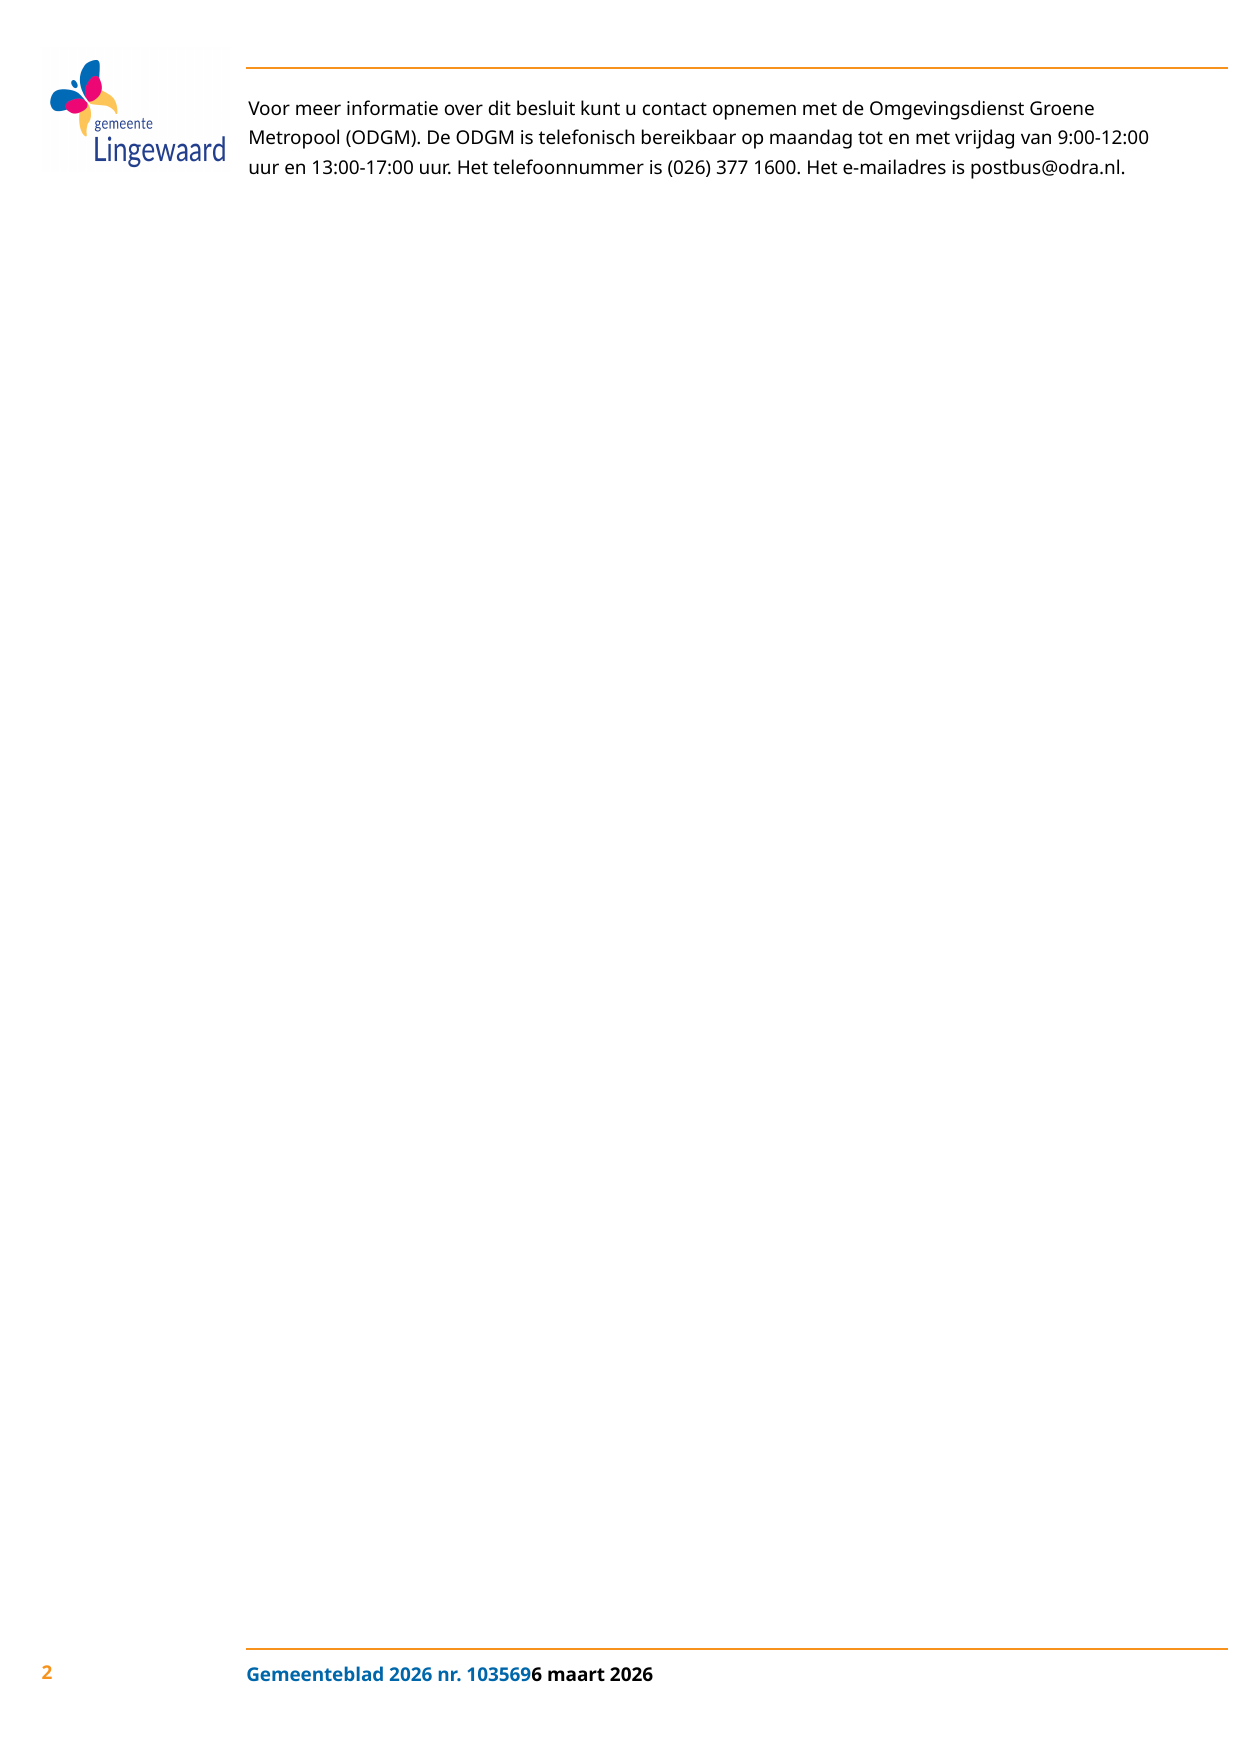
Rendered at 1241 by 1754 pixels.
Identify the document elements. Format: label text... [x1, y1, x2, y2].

text Voor meer informatie over dit besluit kunt u contact opnemen met de Omgevingsdienst Groene Metropool (ODGM). De ODGM is telefonisch bereikbaar op maandag tot en met vrijdag van 9:00-12:00 uur en 13:00-17:00 uur. Het telefoonnummer is (026) 377 1600. Het e-mailadres is postbus@odra.nl. [248, 95, 1152, 180]
picture [41, 47, 231, 172]
